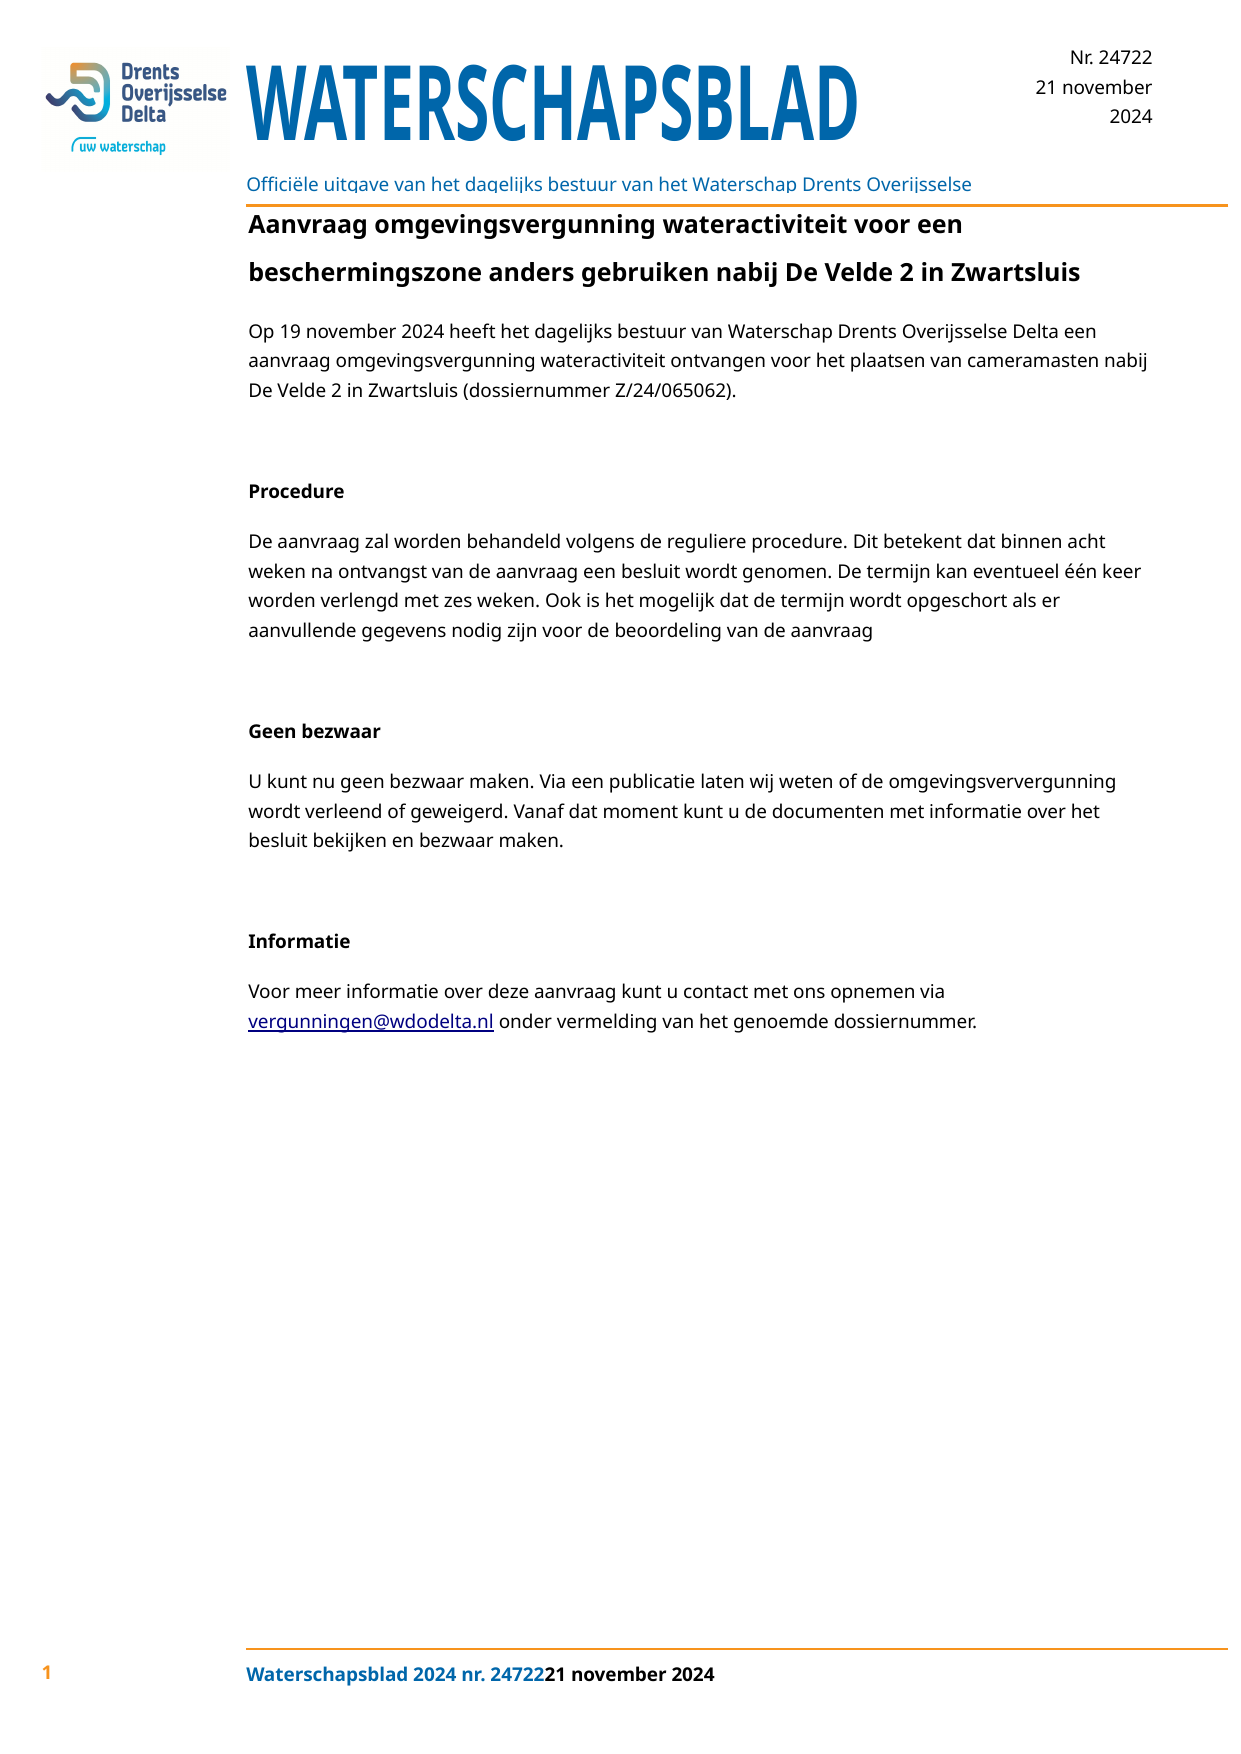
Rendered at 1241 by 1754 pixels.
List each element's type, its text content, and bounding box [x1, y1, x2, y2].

text Op 19 november 2024 heeft het dagelijks bestuur van Waterschap Drents Overijsselse Delta een aanvraag omgevingsvergunning wateractiviteit ontvangen voor het plaatsen van cameramasten nabij De Velde 2 in Zwartsluis (dossiernummer Z/24/065062). [248, 318, 1152, 403]
text Geen bezwaar [248, 718, 1152, 744]
text U kunt nu geen bezwaar maken. Via een publicatie laten wij weten of de omgevingsververgunning wordt verleend of geweigerd. Vanaf dat moment kunt u de documenten met informatie over het besluit bekijken en bezwaar maken. [248, 768, 1152, 853]
text Procedure [248, 478, 1152, 504]
picture [41, 47, 231, 172]
text Aanvraag omgevingsvergunning wateractiviteit voor een beschermingszone anders gebruiken nabij De Velde 2 in Zwartsluis [248, 207, 1152, 288]
text De aanvraag zal worden behandeld volgens de reguliere procedure. Dit betekent dat binnen acht weken na ontvangst van de aanvraag een besluit wordt genomen. De termijn kan eventueel één keer worden verlengd met zes weken. Ook is het mogelijk dat de termijn wordt opgeschort als er aanvullende gegevens nodig zijn voor de beoordeling van de aanvraag [248, 528, 1152, 643]
text Voor meer informatie over deze aanvraag kunt u contact met ons opnemen via vergunningen@wdodelta.nl onder vermelding van het genoemde dossiernummer. [248, 979, 1152, 1034]
text Informatie [248, 928, 1152, 954]
